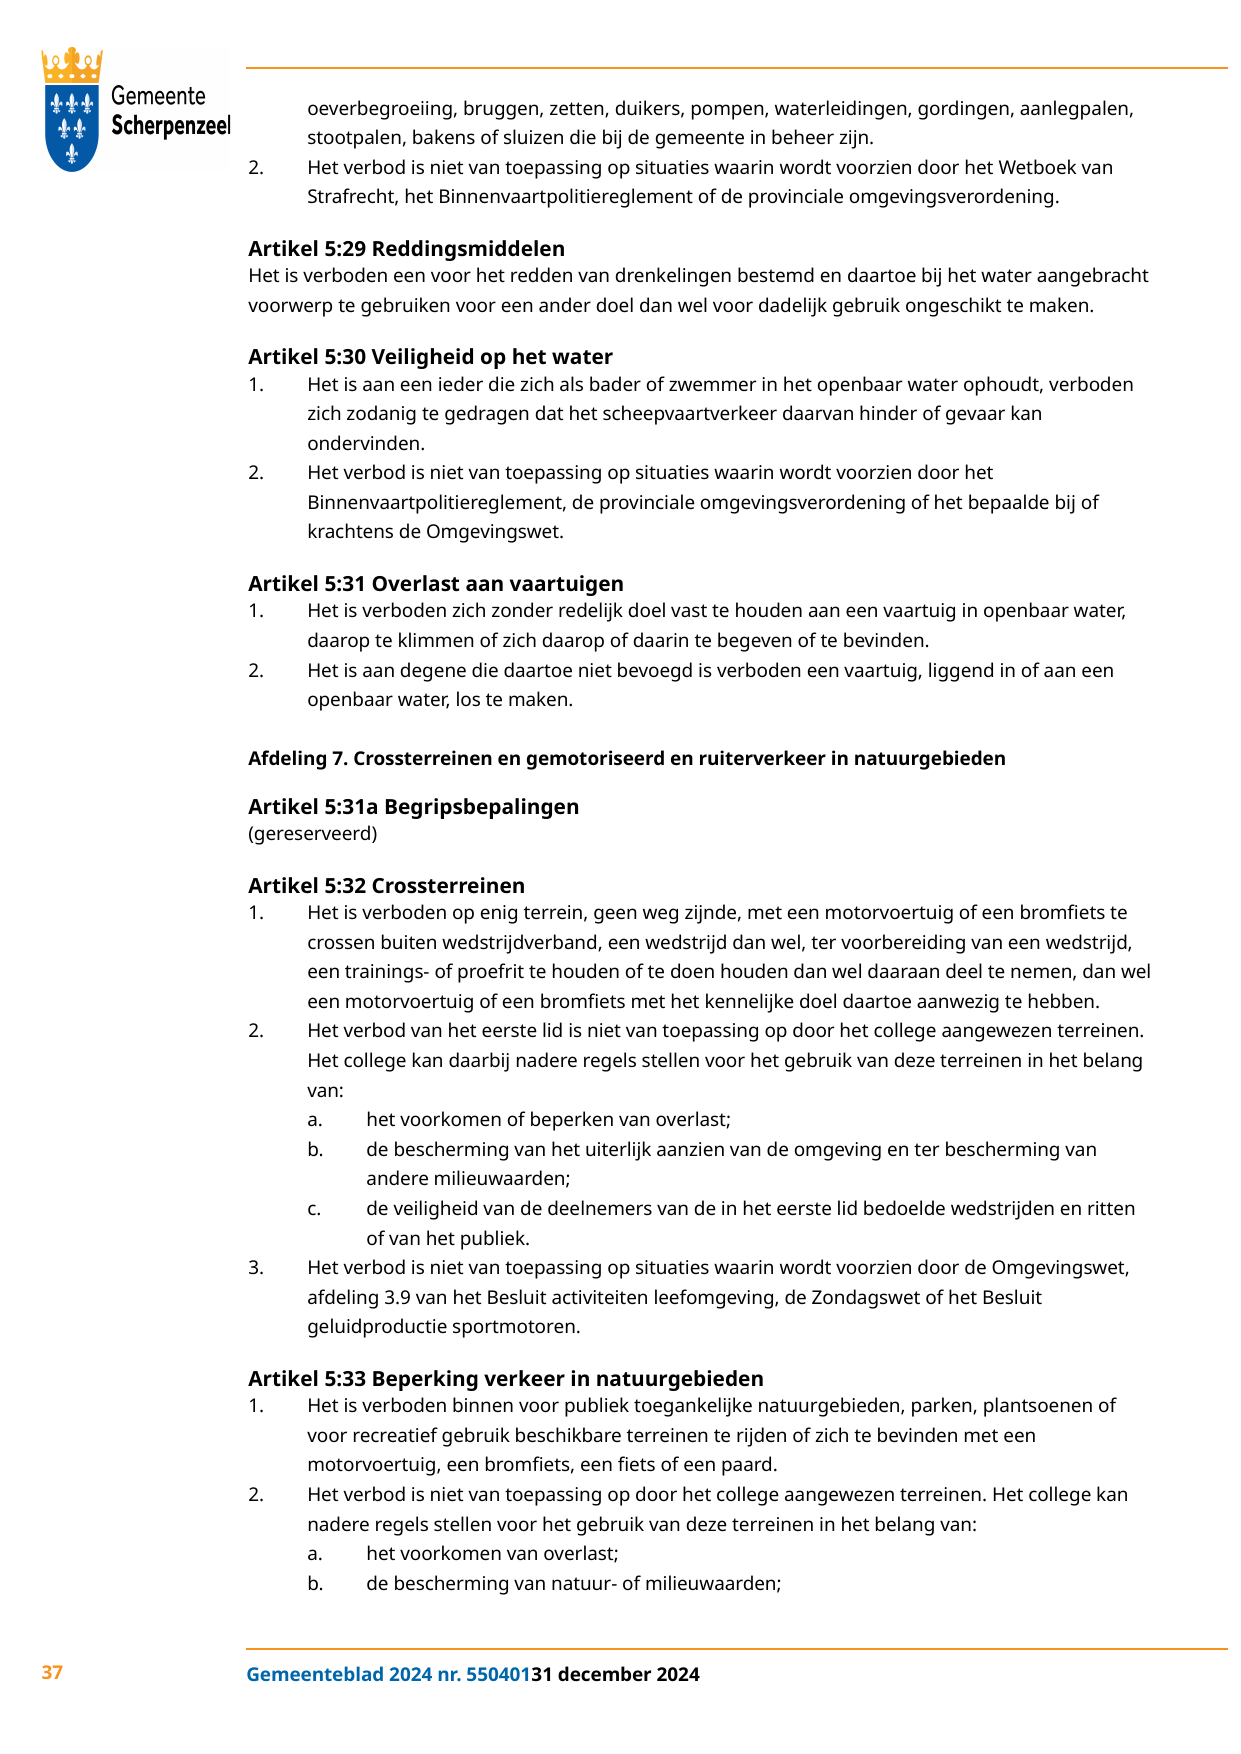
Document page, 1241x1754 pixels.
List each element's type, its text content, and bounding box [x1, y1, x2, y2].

list de bescherming van natuur- of milieuwaarden; [307, 1570, 1152, 1596]
text Artikel 5:31a Begripsbepalingen [248, 792, 1152, 821]
list Het is verboden zich zonder redelijk doel vast te houden aan een vaartuig in openbaar water, daarop te klimmen of zich daarop of daarin te begeven of te bevinden. [248, 598, 1152, 653]
text Afdeling 7. Crossterreinen en gemotoriseerd en ruiterverkeer in natuurgebieden [248, 746, 1152, 771]
text Artikel 5:33 Beperking verkeer in natuurgebieden [248, 1364, 1152, 1392]
picture [41, 47, 231, 172]
list Het verbod van het eerste lid is niet van toepassing op door het college aangewezen terreinen. Het college kan daarbij nadere regels stellen voor het gebruik van deze terreinen in het belang van: [248, 1018, 1152, 1103]
text Artikel 5:29 Reddingsmiddelen [248, 234, 1152, 262]
list Het is aan een ieder die zich als bader of zwemmer in het openbaar water ophoudt, verboden zich zodanig te gedragen dat het scheepvaartverkeer daarvan hinder of gevaar kan ondervinden. [248, 371, 1152, 456]
list Het verbod is niet van toepassing op situaties waarin wordt voorzien door de Omgevingswet, afdeling 3.9 van het Besluit activiteiten leefomgeving, de Zondagswet of het Besluit geluidproductie sportmotoren. [248, 1254, 1152, 1339]
text Artikel 5:31 Overlast aan vaartuigen [248, 569, 1152, 598]
list de veiligheid van de deelnemers van de in het eerste lid bedoelde wedstrijden en ritten of van het publiek. [307, 1195, 1152, 1251]
text (gereserveerd) [248, 821, 1152, 846]
text Het is verboden een voor het redden van drenkelingen bestemd en daartoe bij het water aangebracht voorwerp te gebruiken voor een ander doel dan wel voor dadelijk gebruik ongeschikt te maken. [248, 262, 1152, 318]
list oeverbegroeiing, bruggen, zetten, duikers, pompen, waterleidingen, gordingen, aanlegpalen, stootpalen, bakens of sluizen die bij de gemeente in beheer zijn. [248, 95, 1152, 150]
text Artikel 5:32 Crossterreinen [248, 871, 1152, 899]
list het voorkomen of beperken van overlast; [307, 1106, 1152, 1132]
list de bescherming van het uiterlijk aanzien van de omgeving en ter bescherming van andere milieuwaarden; [307, 1136, 1152, 1191]
list Het verbod is niet van toepassing op situaties waarin wordt voorzien door het Binnenvaartpolitiereglement, de provinciale omgevingsverordening of het bepaalde bij of krachtens de Omgevingswet. [248, 459, 1152, 544]
list Het is aan degene die daartoe niet bevoegd is verboden een vaartuig, liggend in of aan een openbaar water, los te maken. [248, 657, 1152, 712]
list Het is verboden op enig terrein, geen weg zijnde, met een motorvoertuig of een bromfiets te crossen buiten wedstrijdverband, een wedstrijd dan wel, ter voorbereiding van een wedstrijd, een trainings- of proefrit te houden of te doen houden dan wel daaraan deel te nemen, dan wel een motorvoertuig of een bromfiets met het kennelijke doel daartoe aanwezig te hebben. [248, 899, 1152, 1014]
list Het is verboden binnen voor publiek toegankelijke natuurgebieden, parken, plantsoenen of voor recreatief gebruik beschikbare terreinen te rijden of zich te bevinden met een motorvoertuig, een bromfiets, een fiets of een paard. [248, 1392, 1152, 1477]
list Het verbod is niet van toepassing op situaties waarin wordt voorzien door het Wetboek van Strafrecht, het Binnenvaartpolitiereglement of de provinciale omgevingsverordening. [248, 154, 1152, 209]
text Artikel 5:30 Veiligheid op het water [248, 342, 1152, 371]
list Het verbod is niet van toepassing op door het college aangewezen terreinen. Het college kan nadere regels stellen voor het gebruik van deze terreinen in het belang van: [248, 1481, 1152, 1536]
list het voorkomen van overlast; [307, 1540, 1152, 1566]
